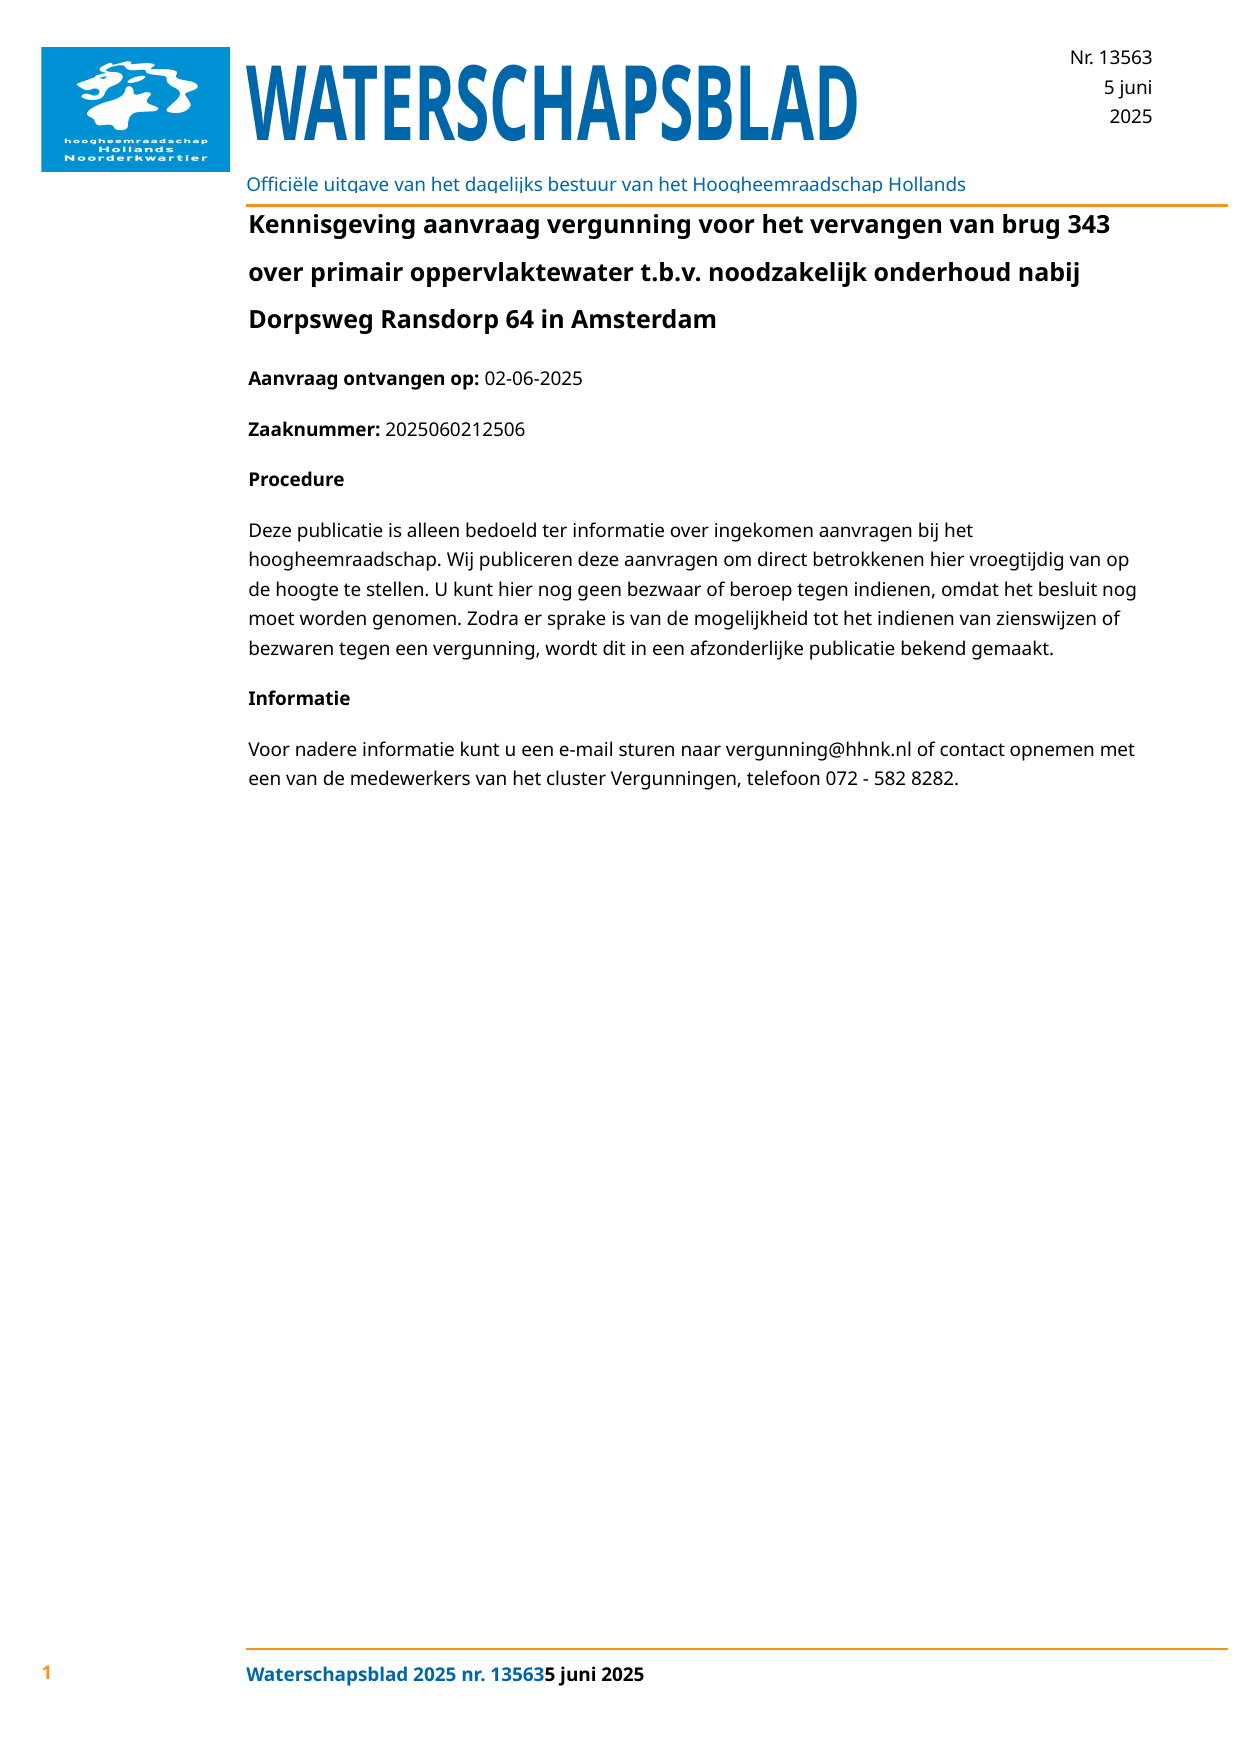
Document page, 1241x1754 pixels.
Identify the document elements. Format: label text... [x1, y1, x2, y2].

picture [118, 62, 197, 112]
text Procedure [248, 466, 1152, 492]
text Informatie [248, 686, 1152, 711]
picture [78, 64, 122, 99]
text Voor nadere informatie kunt u een e-mail sturen naar vergunning@hhnk.nl of contact opnemen met een van de medewerkers van het cluster Vergunningen, telefoon 072 - 582 8282. [248, 736, 1152, 791]
text Zaaknummer: 2025060212506 [248, 416, 1152, 442]
text Aanvraag ontvangen op: 02-06-2025 [248, 366, 1152, 391]
text Deze publicatie is alleen bedoeld ter informatie over ingekomen aanvragen bij het hoogheemraadschap. Wij publiceren deze aanvragen om direct betrokkenen hier vroegtijdig van op de hoogte te stellen. U kunt hier nog geen bezwaar of beroep tegen indienen, omdat het besluit nog moet worden genomen. Zodra er sprake is van de mogelijkheid tot het indienen van zienswijzen of bezwaren tegen een vergunning, wordt dit in een afzonderlijke publicatie bekend gemaakt. [248, 517, 1152, 661]
picture [88, 87, 157, 130]
text Kennisgeving aanvraag vergunning voor het vervangen van brug 343 over primair oppervlaktewater t.b.v. noodzakelijk onderhoud nabij Dorpsweg Ransdorp 64 in Amsterdam [248, 207, 1152, 336]
picture [129, 76, 144, 82]
